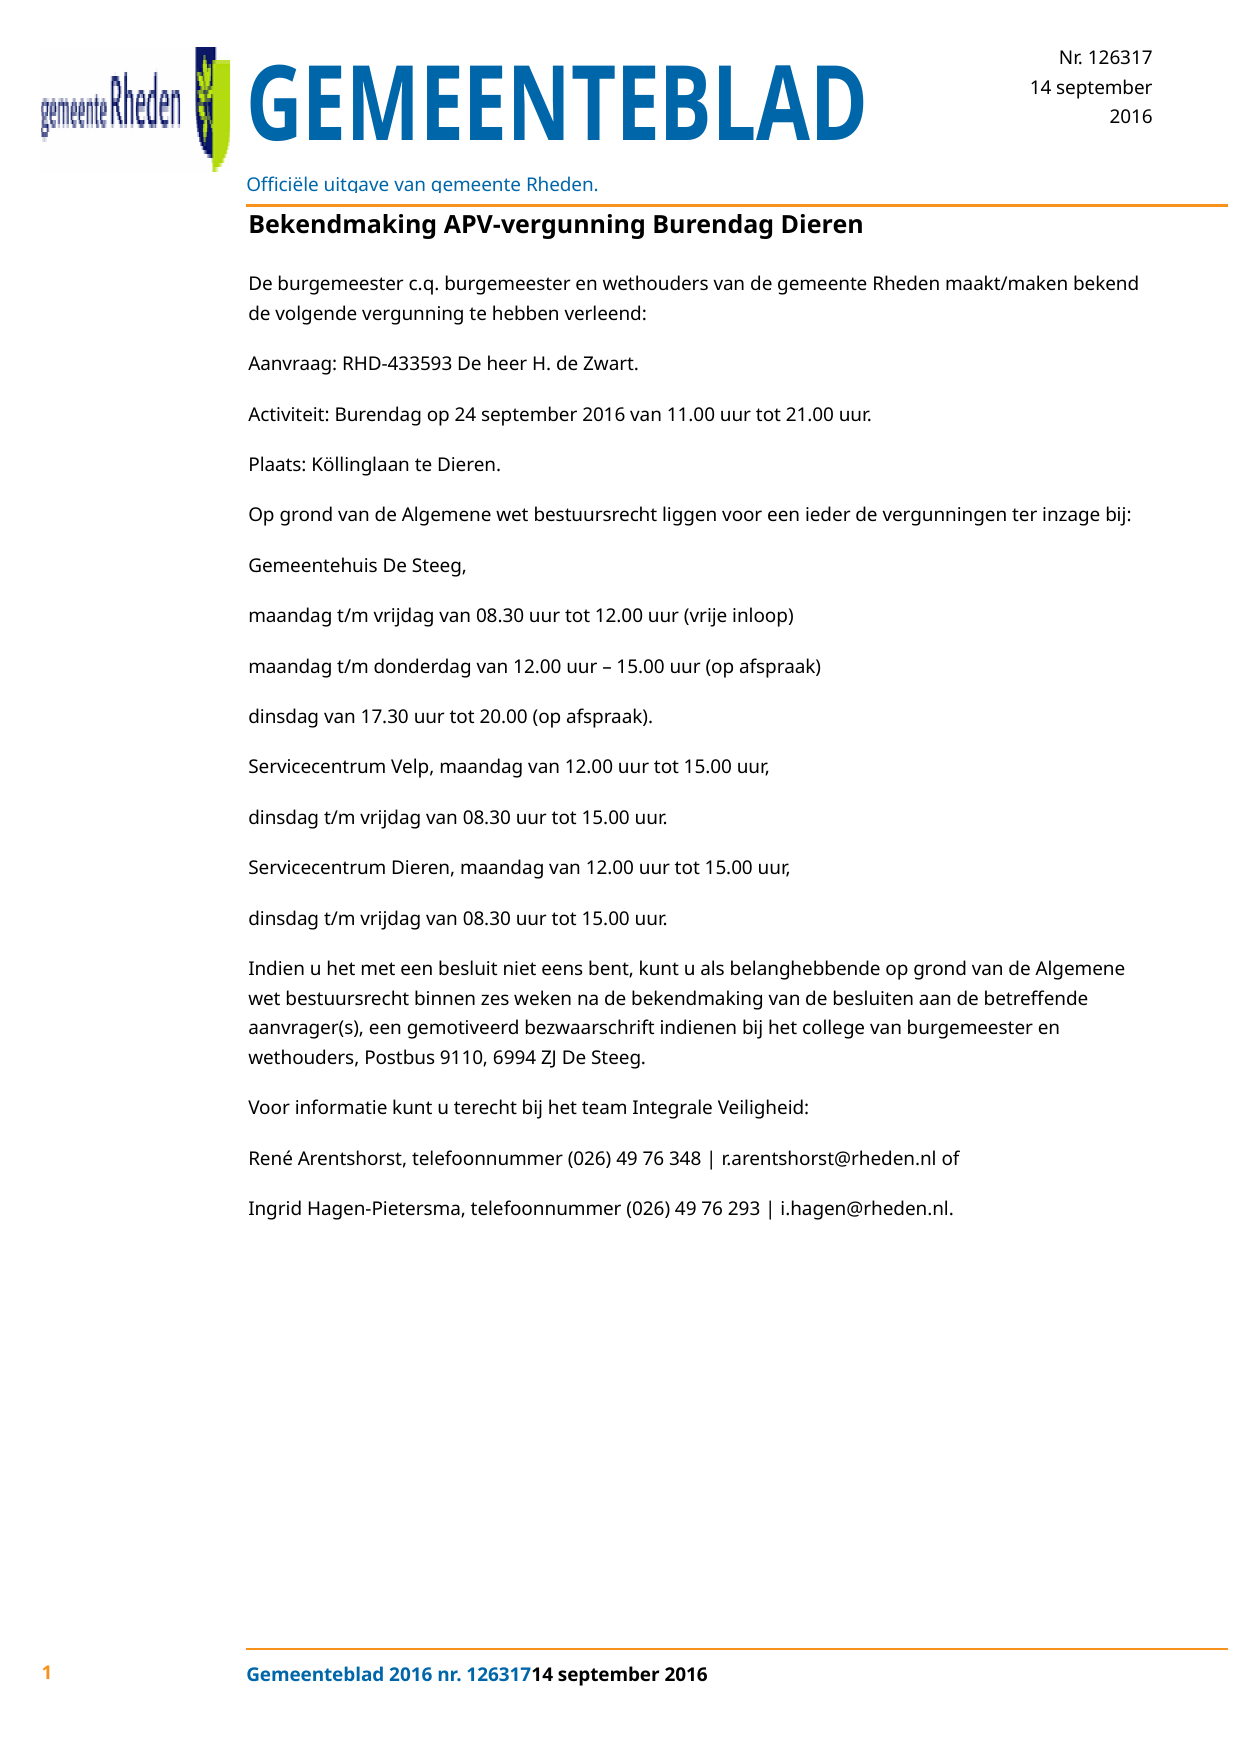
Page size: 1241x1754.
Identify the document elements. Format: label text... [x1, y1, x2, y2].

text Gemeentehuis De Steeg, [248, 552, 1152, 578]
text Aanvraag: RHD-433593 De heer H. de Zwart. [248, 350, 1152, 376]
text dinsdag t/m vrijdag van 08.30 uur tot 15.00 uur. [248, 804, 1152, 830]
text dinsdag t/m vrijdag van 08.30 uur tot 15.00 uur. [248, 905, 1152, 931]
text maandag t/m vrijdag van 08.30 uur tot 12.00 uur (vrije inloop) [248, 602, 1152, 628]
text Plaats: Köllinglaan te Dieren. [248, 451, 1152, 477]
text Servicecentrum Velp, maandag van 12.00 uur tot 15.00 uur, [248, 754, 1152, 779]
text Indien u het met een besluit niet eens bent, kunt u als belanghebbende op grond van de Algemene wet bestuursrecht binnen zes weken na de bekendmaking van de besluiten aan de betreffende aanvrager(s), een gemotiveerd bezwaarschrift indienen bij het college van burgemeester en wethouders, Postbus 9110, 6994 ZJ De Steeg. [248, 955, 1152, 1070]
text Ingrid Hagen-Pietersma, telefoonnummer (026) 49 76 293 | i.hagen@rheden.nl. [248, 1195, 1152, 1221]
text dinsdag van 17.30 uur tot 20.00 (op afspraak). [248, 703, 1152, 729]
picture [41, 47, 231, 172]
text Servicecentrum Dieren, maandag van 12.00 uur tot 15.00 uur, [248, 854, 1152, 880]
text Voor informatie kunt u terecht bij het team Integrale Veiligheid: [248, 1094, 1152, 1120]
text maandag t/m donderdag van 12.00 uur – 15.00 uur (op afspraak) [248, 653, 1152, 678]
text René Arentshorst, telefoonnummer (026) 49 76 348 | r.arentshorst@rheden.nl of [248, 1145, 1152, 1171]
text Activiteit: Burendag op 24 september 2016 van 11.00 uur tot 21.00 uur. [248, 401, 1152, 426]
text Op grond van de Algemene wet bestuursrecht liggen voor een ieder de vergunningen ter inzage bij: [248, 502, 1152, 527]
text Bekendmaking APV-vergunning Burendag Dieren [248, 207, 1152, 241]
text De burgemeester c.q. burgemeester en wethouders van de gemeente Rheden maakt/maken bekend de volgende vergunning te hebben verleend: [248, 270, 1152, 326]
